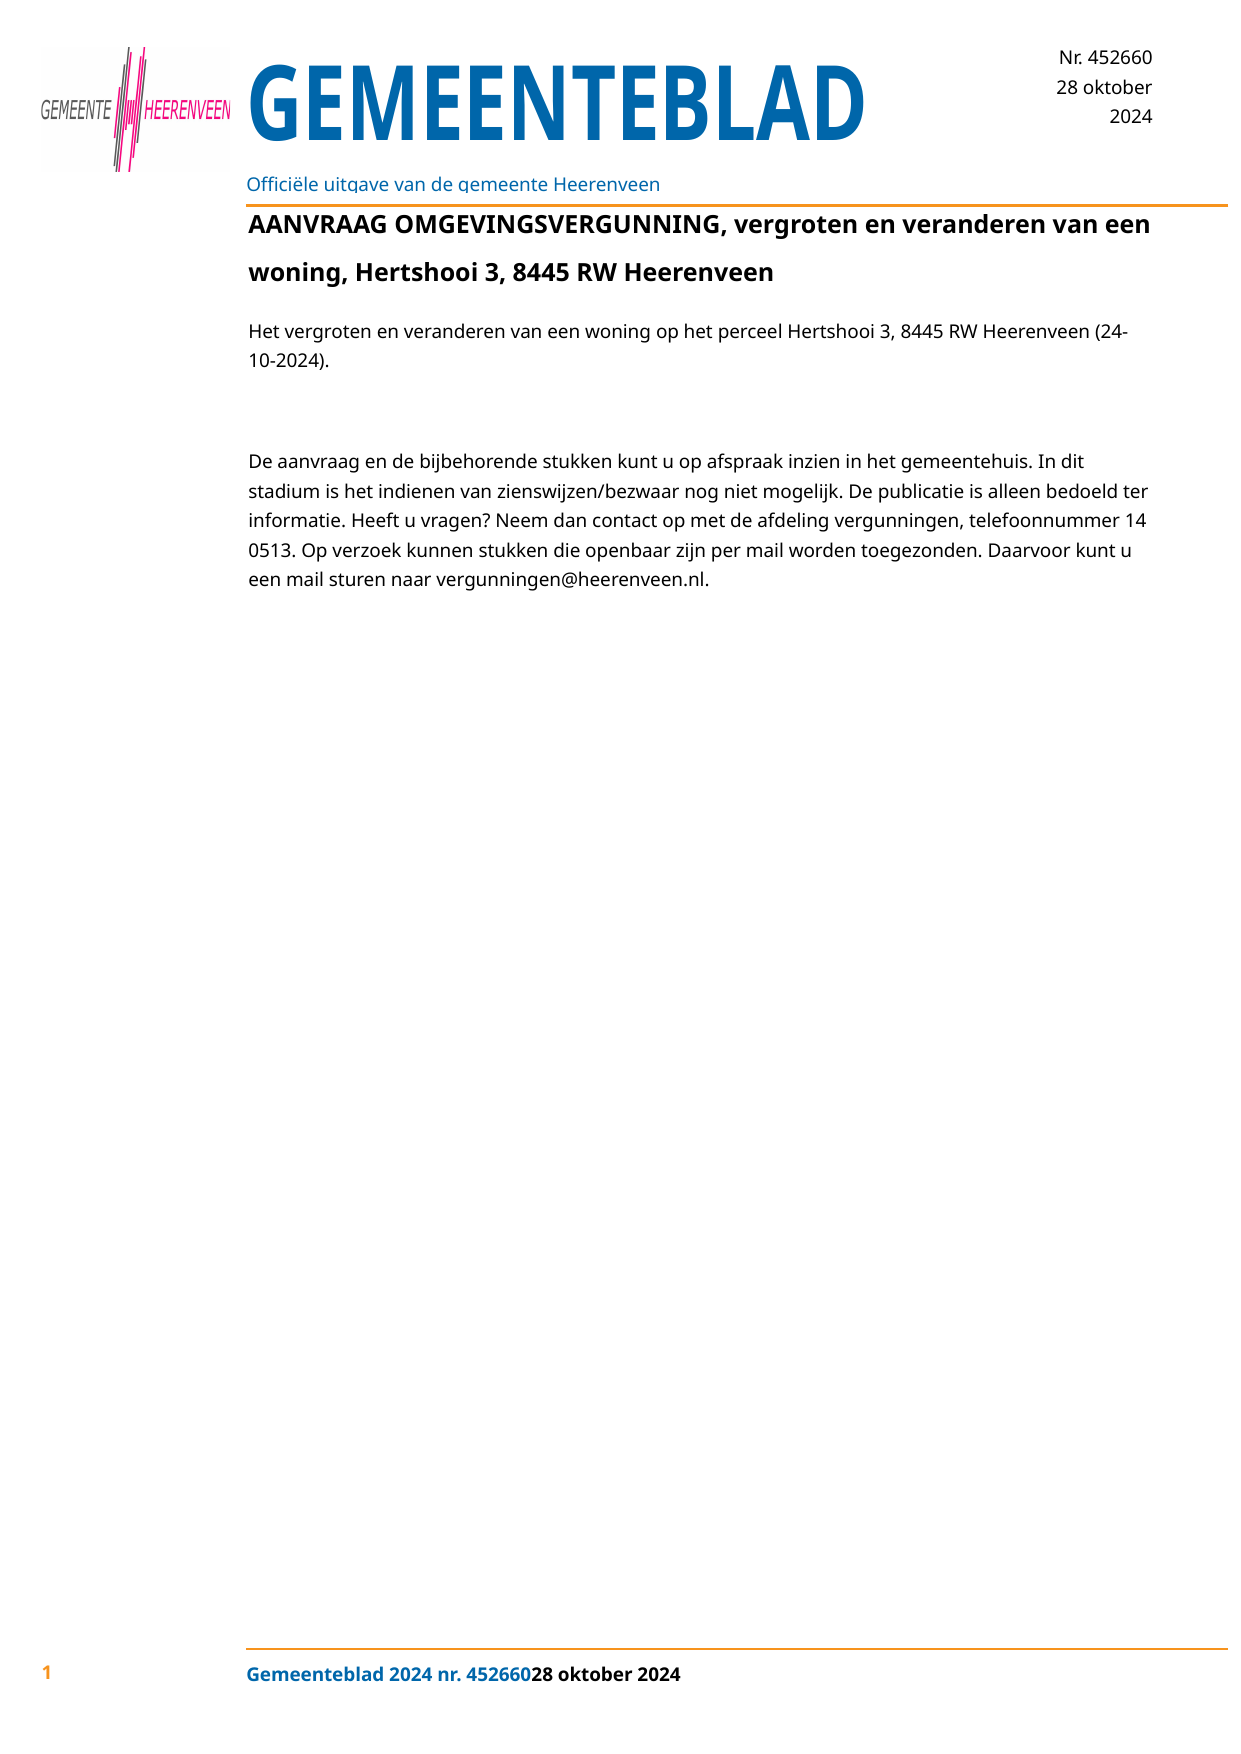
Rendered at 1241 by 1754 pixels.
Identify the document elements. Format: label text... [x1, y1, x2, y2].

picture [41, 47, 231, 172]
text Het vergroten en veranderen van een woning op het perceel Hertshooi 3, 8445 RW Heerenveen (24-10-2024). [248, 318, 1152, 373]
text AANVRAAG OMGEVINGSVERGUNNING, vergroten en veranderen van een woning, Hertshooi 3, 8445 RW Heerenveen [248, 207, 1152, 288]
text De aanvraag en de bijbehorende stukken kunt u op afspraak inzien in het gemeentehuis. In dit stadium is het indienen van zienswijzen/bezwaar nog niet mogelijk. De publicatie is alleen bedoeld ter informatie. Heeft u vragen? Neem dan contact op met de afdeling vergunningen, telefoonnummer 14 0513. Op verzoek kunnen stukken die openbaar zijn per mail worden toegezonden. Daarvoor kunt u een mail sturen naar vergunningen@heerenveen.nl. [248, 448, 1152, 592]
